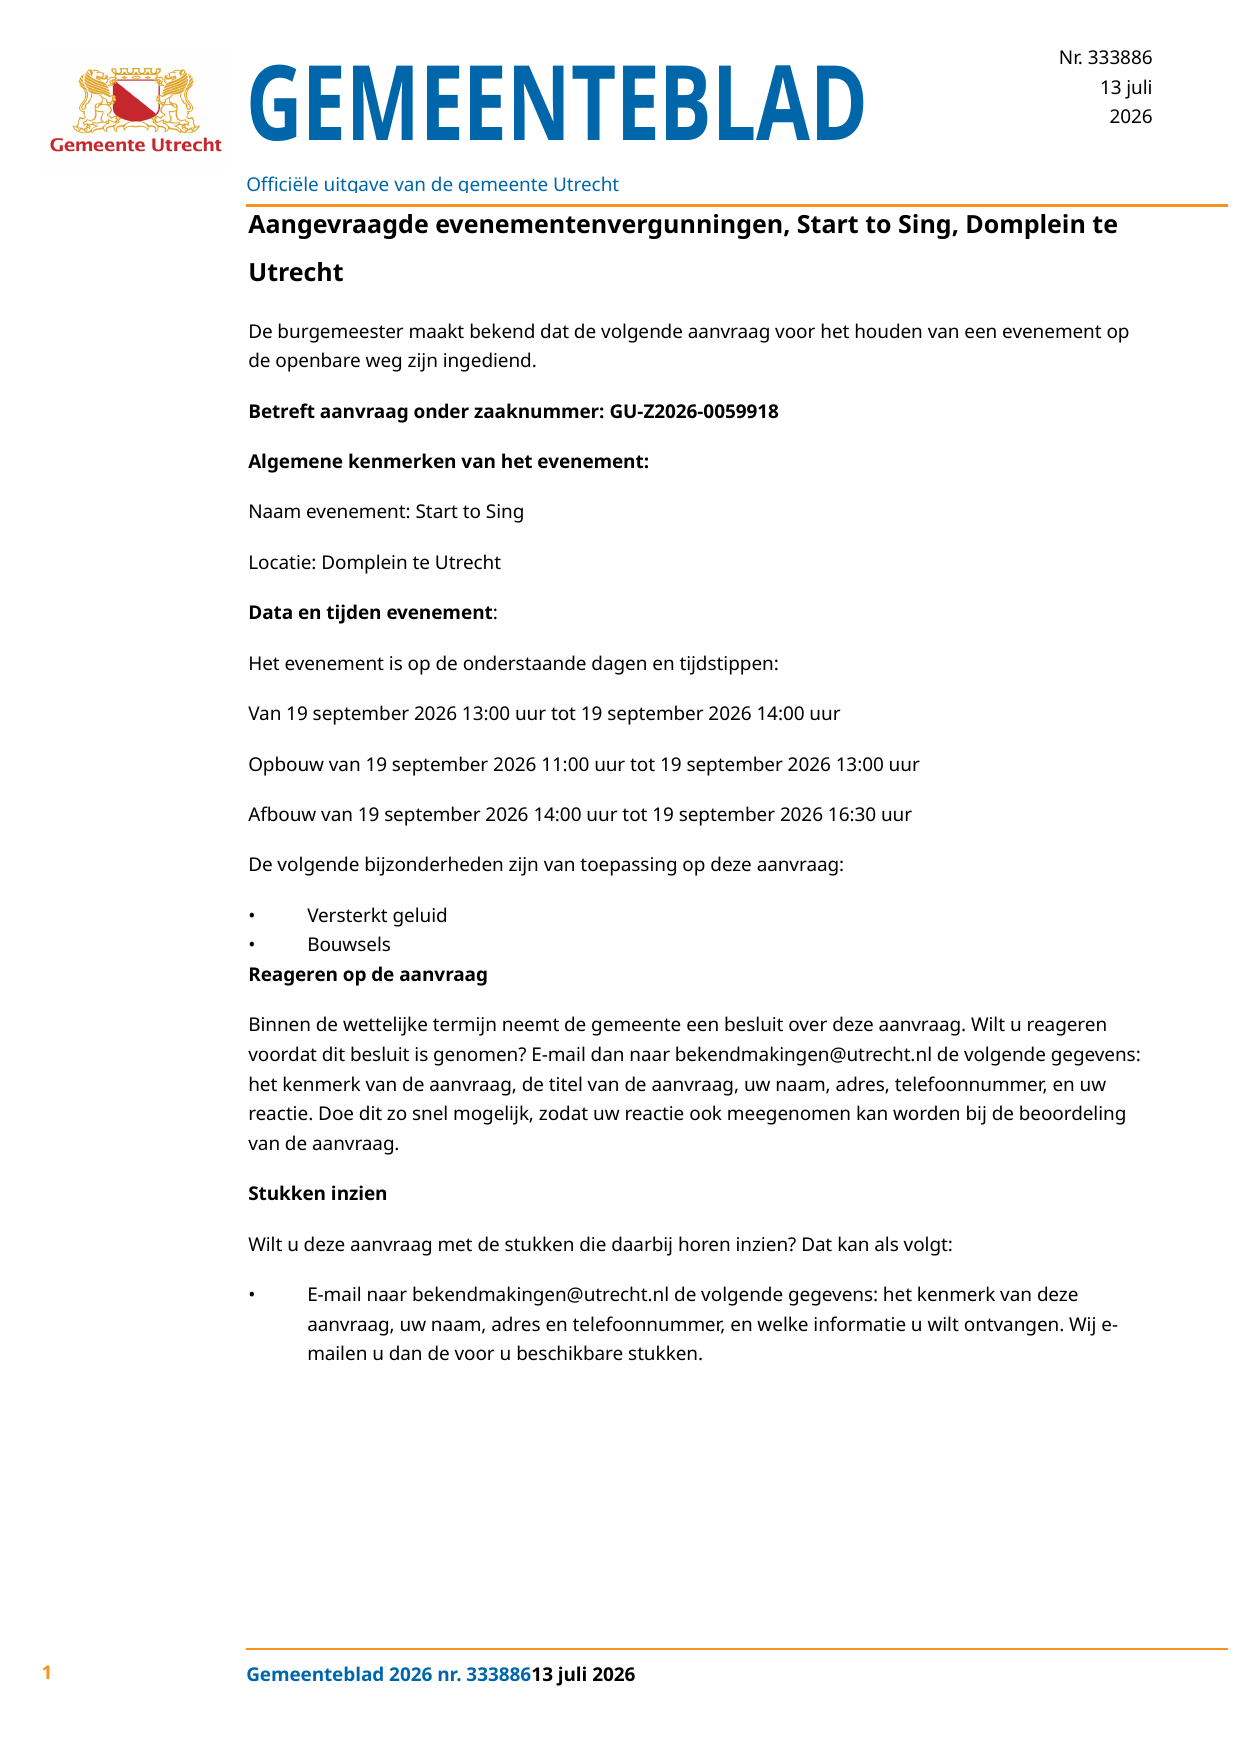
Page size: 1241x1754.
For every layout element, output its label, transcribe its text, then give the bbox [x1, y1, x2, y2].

text Reageren op de aanvraag [248, 961, 1152, 987]
text Stukken inzien [248, 1180, 1152, 1206]
text Binnen de wettelijke termijn neemt de gemeente een besluit over deze aanvraag. Wilt u reageren voordat dit besluit is genomen? E-mail dan naar bekendmakingen@utrecht.nl de volgende gegevens: het kenmerk van de aanvraag, de titel van de aanvraag, uw naam, adres, telefoonnummer, en uw reactie. Doe dit zo snel mogelijk, zodat uw reactie ook meegenomen kan worden bij de beoordeling van de aanvraag. [248, 1012, 1152, 1156]
text Het evenement is op de onderstaande dagen en tijdstippen: [248, 650, 1152, 676]
list E-mail naar bekendmakingen@utrecht.nl de volgende gegevens: het kenmerk van deze aanvraag, uw naam, adres en telefoonnummer, en welke informatie u wilt ontvangen. Wij e-mailen u dan de voor u beschikbare stukken. [248, 1281, 1152, 1366]
text Van 19 september 2026 13:00 uur tot 19 september 2026 14:00 uur [248, 700, 1152, 726]
text De burgemeester maakt bekend dat de volgende aanvraag voor het houden van een evenement op de openbare weg zijn ingediend. [248, 318, 1152, 373]
text Afbouw van 19 september 2026 14:00 uur tot 19 september 2026 16:30 uur [248, 801, 1152, 827]
list Versterkt geluid [248, 902, 1152, 928]
text Data en tijden evenement: [248, 599, 1152, 625]
text Betreft aanvraag onder zaaknummer: GU-Z2026-0059918 [248, 398, 1152, 424]
picture [41, 47, 231, 172]
text Aangevraagde evenementenvergunningen, Start to Sing, Domplein te Utrecht [248, 207, 1152, 288]
text Opbouw van 19 september 2026 11:00 uur tot 19 september 2026 13:00 uur [248, 751, 1152, 777]
text Wilt u deze aanvraag met de stukken die daarbij horen inzien? Dat kan als volgt: [248, 1231, 1152, 1257]
text Algemene kenmerken van het evenement: [248, 448, 1152, 474]
text Locatie: Domplein te Utrecht [248, 549, 1152, 575]
text Naam evenement: Start to Sing [248, 499, 1152, 524]
text De volgende bijzonderheden zijn van toepassing op deze aanvraag: [248, 852, 1152, 877]
list Bouwsels [248, 932, 1152, 957]
